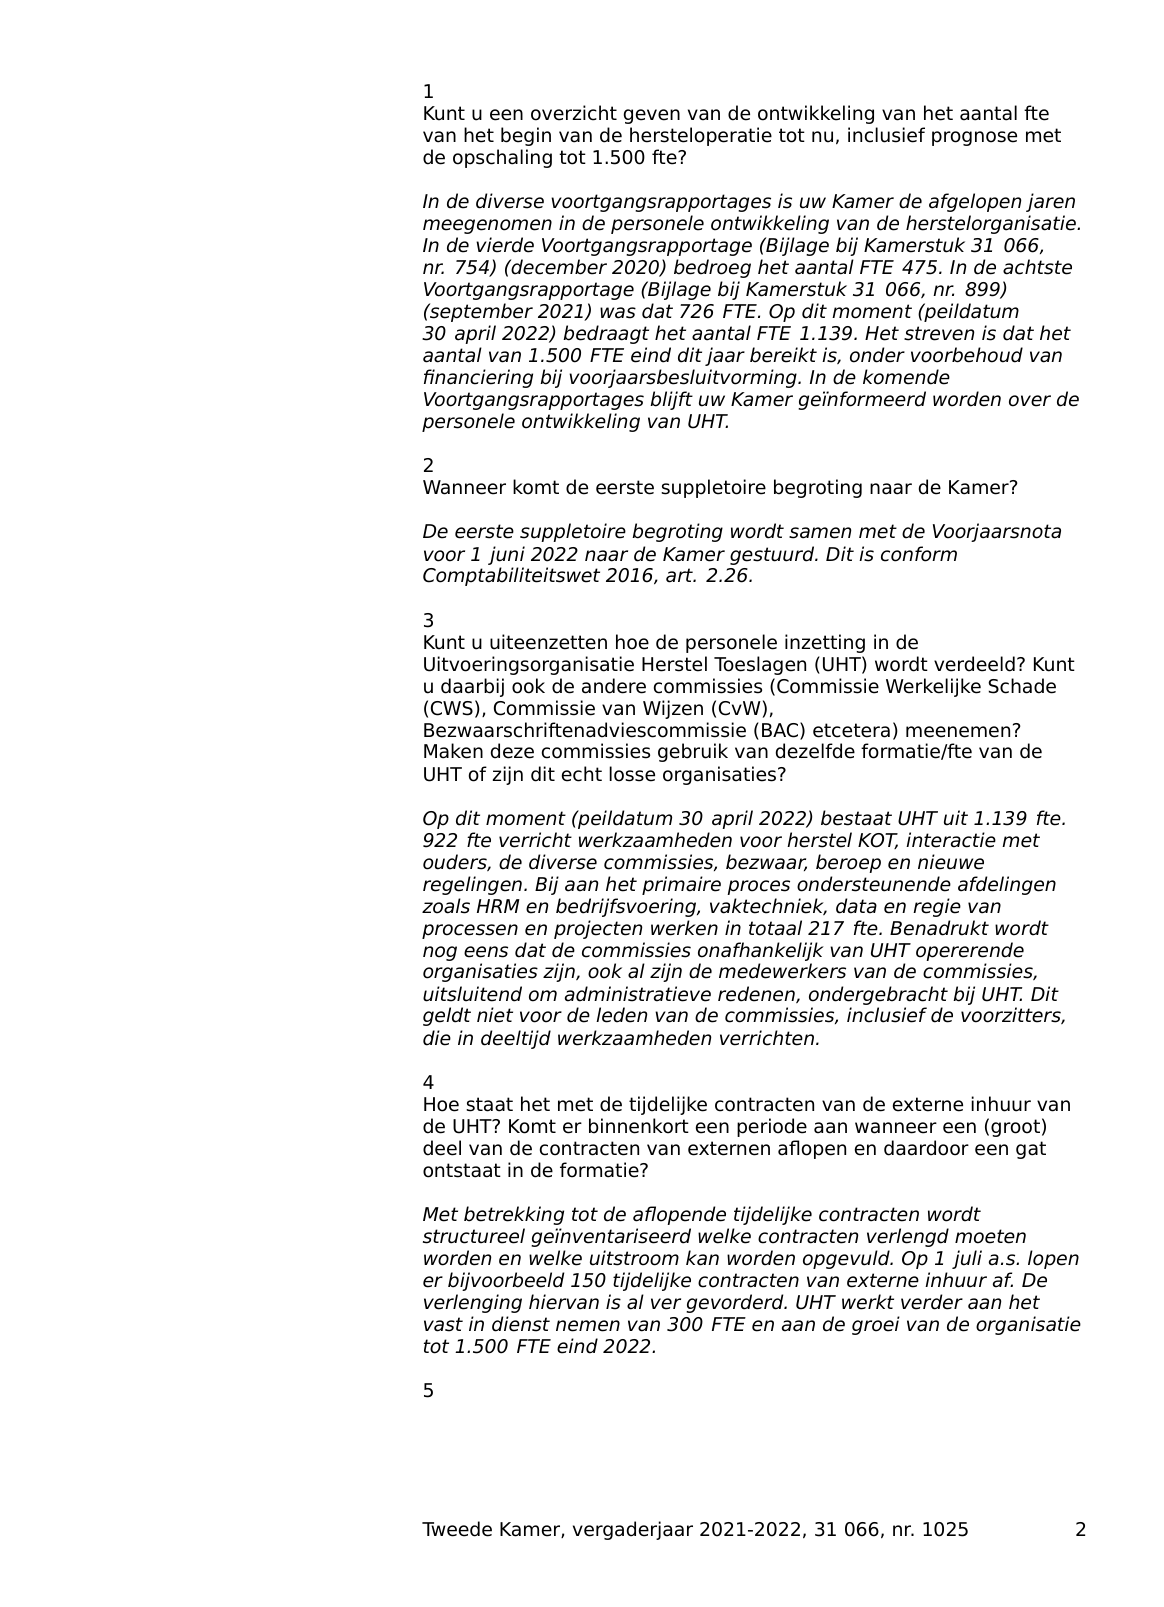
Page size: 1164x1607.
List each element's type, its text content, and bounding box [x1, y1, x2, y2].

text Kunt u een overzicht geven van de ontwikkeling van het aantal fte van het begin van de hersteloperatie tot nu, inclusief prognose met de opschaling tot 1.500 fte? [422, 103, 1087, 169]
text Wanneer komt de eerste suppletoire begroting naar de Kamer? [422, 477, 1087, 499]
text Met betrekking tot de aflopende tijdelijke contracten wordt structureel geïnventariseerd welke contracten verlengd moeten worden en welke uitstroom kan worden opgevuld. Op 1 juli a.s. lopen er bijvoorbeeld 150 tijdelijke contracten van externe inhuur af. De verlenging hiervan is al ver gevorderd. UHT werkt verder aan het vast in dienst nemen van 300 FTE en aan de groei van de organisatie tot 1.500 FTE eind 2022. [422, 1204, 1087, 1357]
text 4 [422, 1072, 1087, 1093]
text De eerste suppletoire begroting wordt samen met de Voorjaarsnota voor 1 juni 2022 naar de Kamer gestuurd. Dit is conform Comptabiliteitswet 2016, art. 2.26. [422, 521, 1087, 587]
text Hoe staat het met de tijdelijke contracten van de externe inhuur van de UHT? Komt er binnenkort een periode aan wanneer een (groot) deel van de contracten van externen aflopen en daardoor een gat ontstaat in de formatie? [422, 1093, 1087, 1181]
text 5 [422, 1380, 1087, 1402]
text Op dit moment (peildatum 30 april 2022) bestaat UHT uit 1.139 fte. 922 fte verricht werkzaamheden voor herstel KOT, interactie met ouders, de diverse commissies, bezwaar, beroep en nieuwe regelingen. Bij aan het primaire proces ondersteunende afdelingen zoals HRM en bedrijfsvoering, vaktechniek, data en regie van processen en projecten werken in totaal 217 fte. Benadrukt wordt nog eens dat de commissies onafhankelijk van UHT opererende organisaties zijn, ook al zijn de medewerkers van de commissies, uitsluitend om administratieve redenen, ondergebracht bij UHT. Dit geldt niet voor de leden van de commissies, inclusief de voorzitters, die in deeltijd werkzaamheden verrichten. [422, 808, 1087, 1049]
text 2 [422, 455, 1087, 477]
text Kunt u uiteenzetten hoe de personele inzetting in de Uitvoeringsorganisatie Herstel Toeslagen (UHT) wordt verdeeld? Kunt u daarbij ook de andere commissies (Commissie Werkelijke Schade (CWS), Commissie van Wijzen (CvW), Bezwaarschriftenadviescommissie (BAC) etcetera) meenemen? Maken deze commissies gebruik van dezelfde formatie/fte van de UHT of zijn dit echt losse organisaties? [422, 632, 1087, 785]
text In de diverse voortgangsrapportages is uw Kamer de afgelopen jaren meegenomen in de personele ontwikkeling van de herstelorganisatie. In de vierde Voortgangsrapportage (Bijlage bij Kamerstuk 31 066, nr. 754) (december 2020) bedroeg het aantal FTE 475. In de achtste Voortgangsrapportage (Bijlage bij Kamerstuk 31 066, nr. 899) (september 2021) was dat 726 FTE. Op dit moment (peildatum 30 april 2022) bedraagt het aantal FTE 1.139. Het streven is dat het aantal van 1.500 FTE eind dit jaar bereikt is, onder voorbehoud van financiering bij voorjaarsbesluitvorming. In de komende Voortgangsrapportages blijft uw Kamer geïnformeerd worden over de personele ontwikkeling van UHT. [422, 191, 1087, 433]
text 1 [422, 81, 1087, 103]
text 3 [422, 609, 1087, 632]
